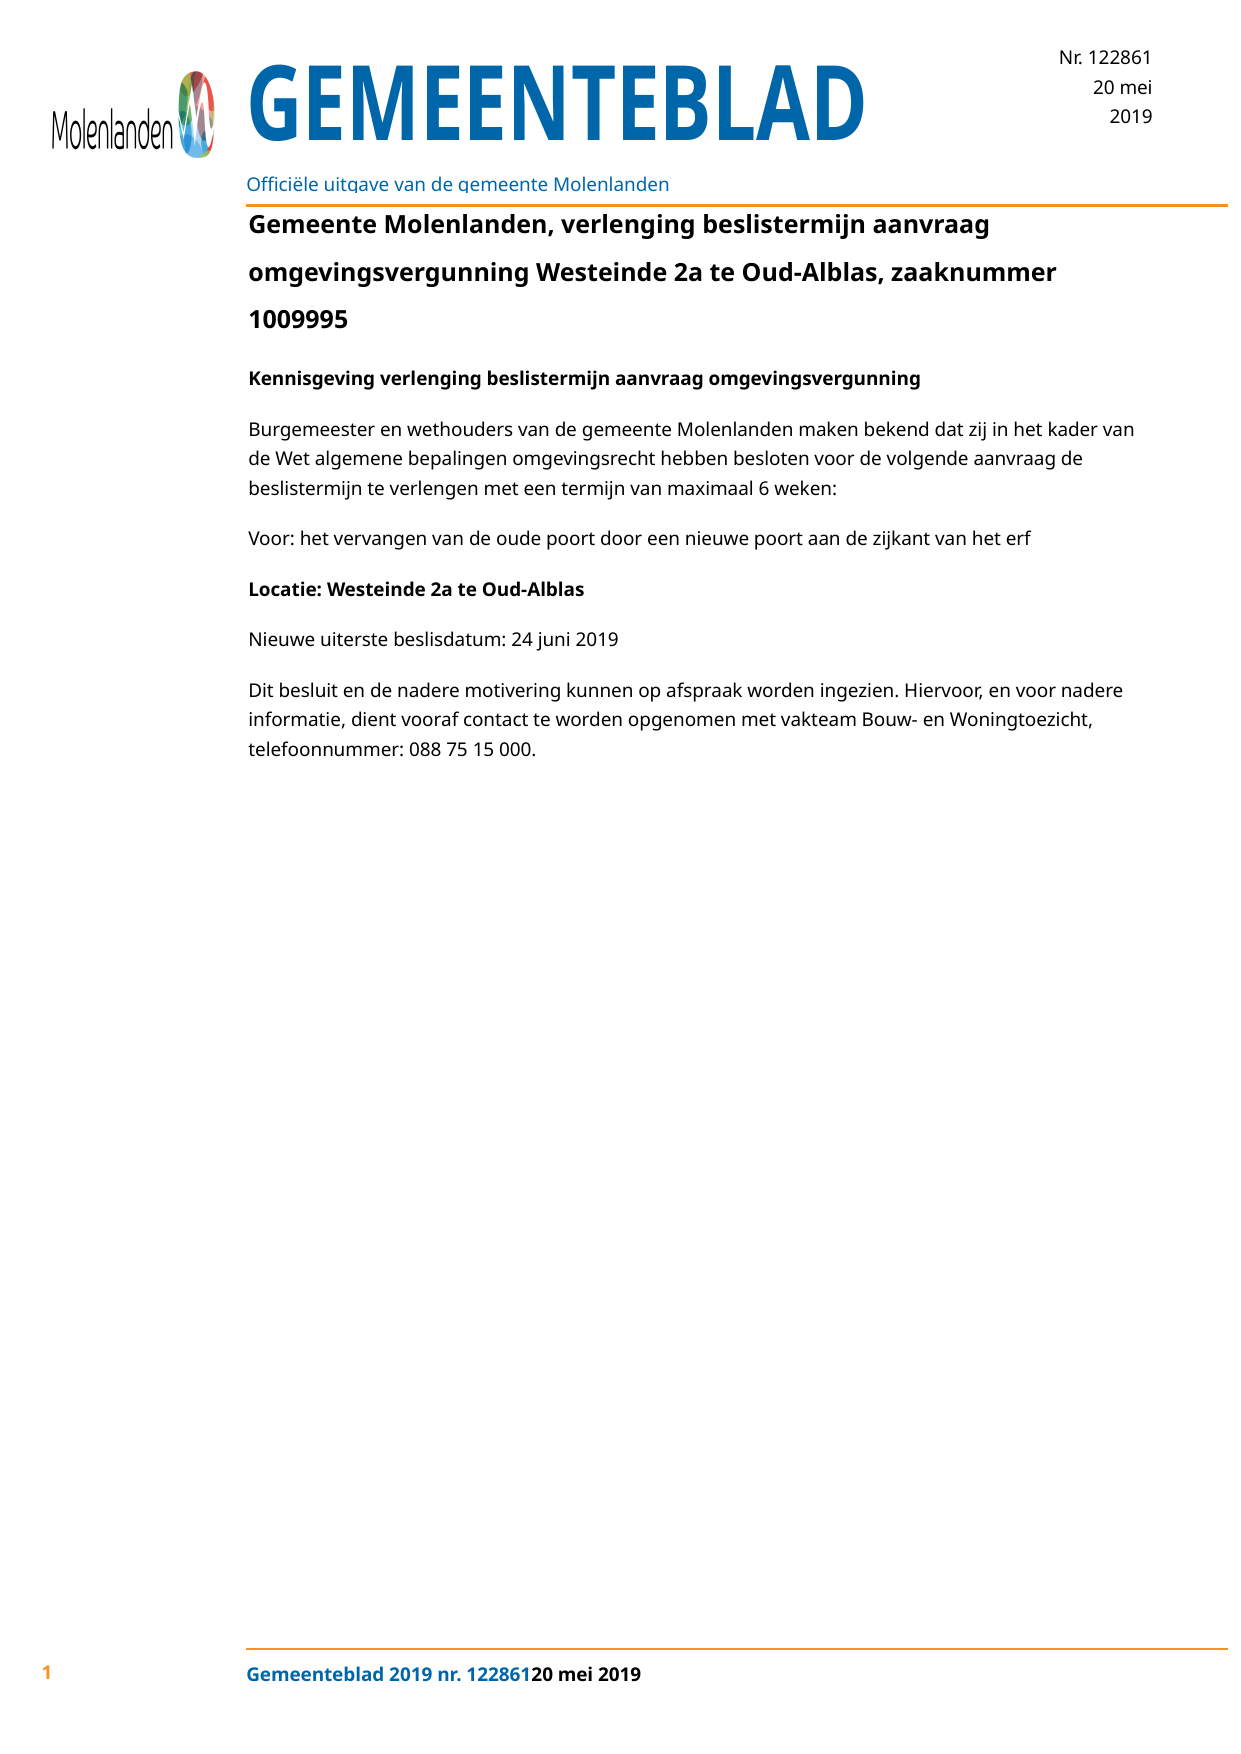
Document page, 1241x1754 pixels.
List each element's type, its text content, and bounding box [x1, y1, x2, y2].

picture [41, 47, 231, 172]
text Kennisgeving verlenging beslistermijn aanvraag omgevingsvergunning [248, 366, 1152, 391]
text Gemeente Molenlanden, verlenging beslistermijn aanvraag omgevingsvergunning Westeinde 2a te Oud-Alblas, zaaknummer 1009995 [248, 207, 1152, 336]
text Burgemeester en wethouders van de gemeente Molenlanden maken bekend dat zij in het kader van de Wet algemene bepalingen omgevingsrecht hebben besloten voor de volgende aanvraag de beslistermijn te verlengen met een termijn van maximaal 6 weken: [248, 416, 1152, 501]
text Nieuwe uiterste beslisdatum: 24 juni 2019 [248, 626, 1152, 652]
text Locatie: Westeinde 2a te Oud-Alblas [248, 576, 1152, 602]
text Dit besluit en de nadere motivering kunnen op afspraak worden ingezien. Hiervoor, en voor nadere informatie, dient vooraf contact te worden opgenomen met vakteam Bouw- en Woningtoezicht, telefoonnummer: 088 75 15 000. [248, 677, 1152, 762]
text Voor: het vervangen van de oude poort door een nieuwe poort aan de zijkant van het erf [248, 526, 1152, 551]
